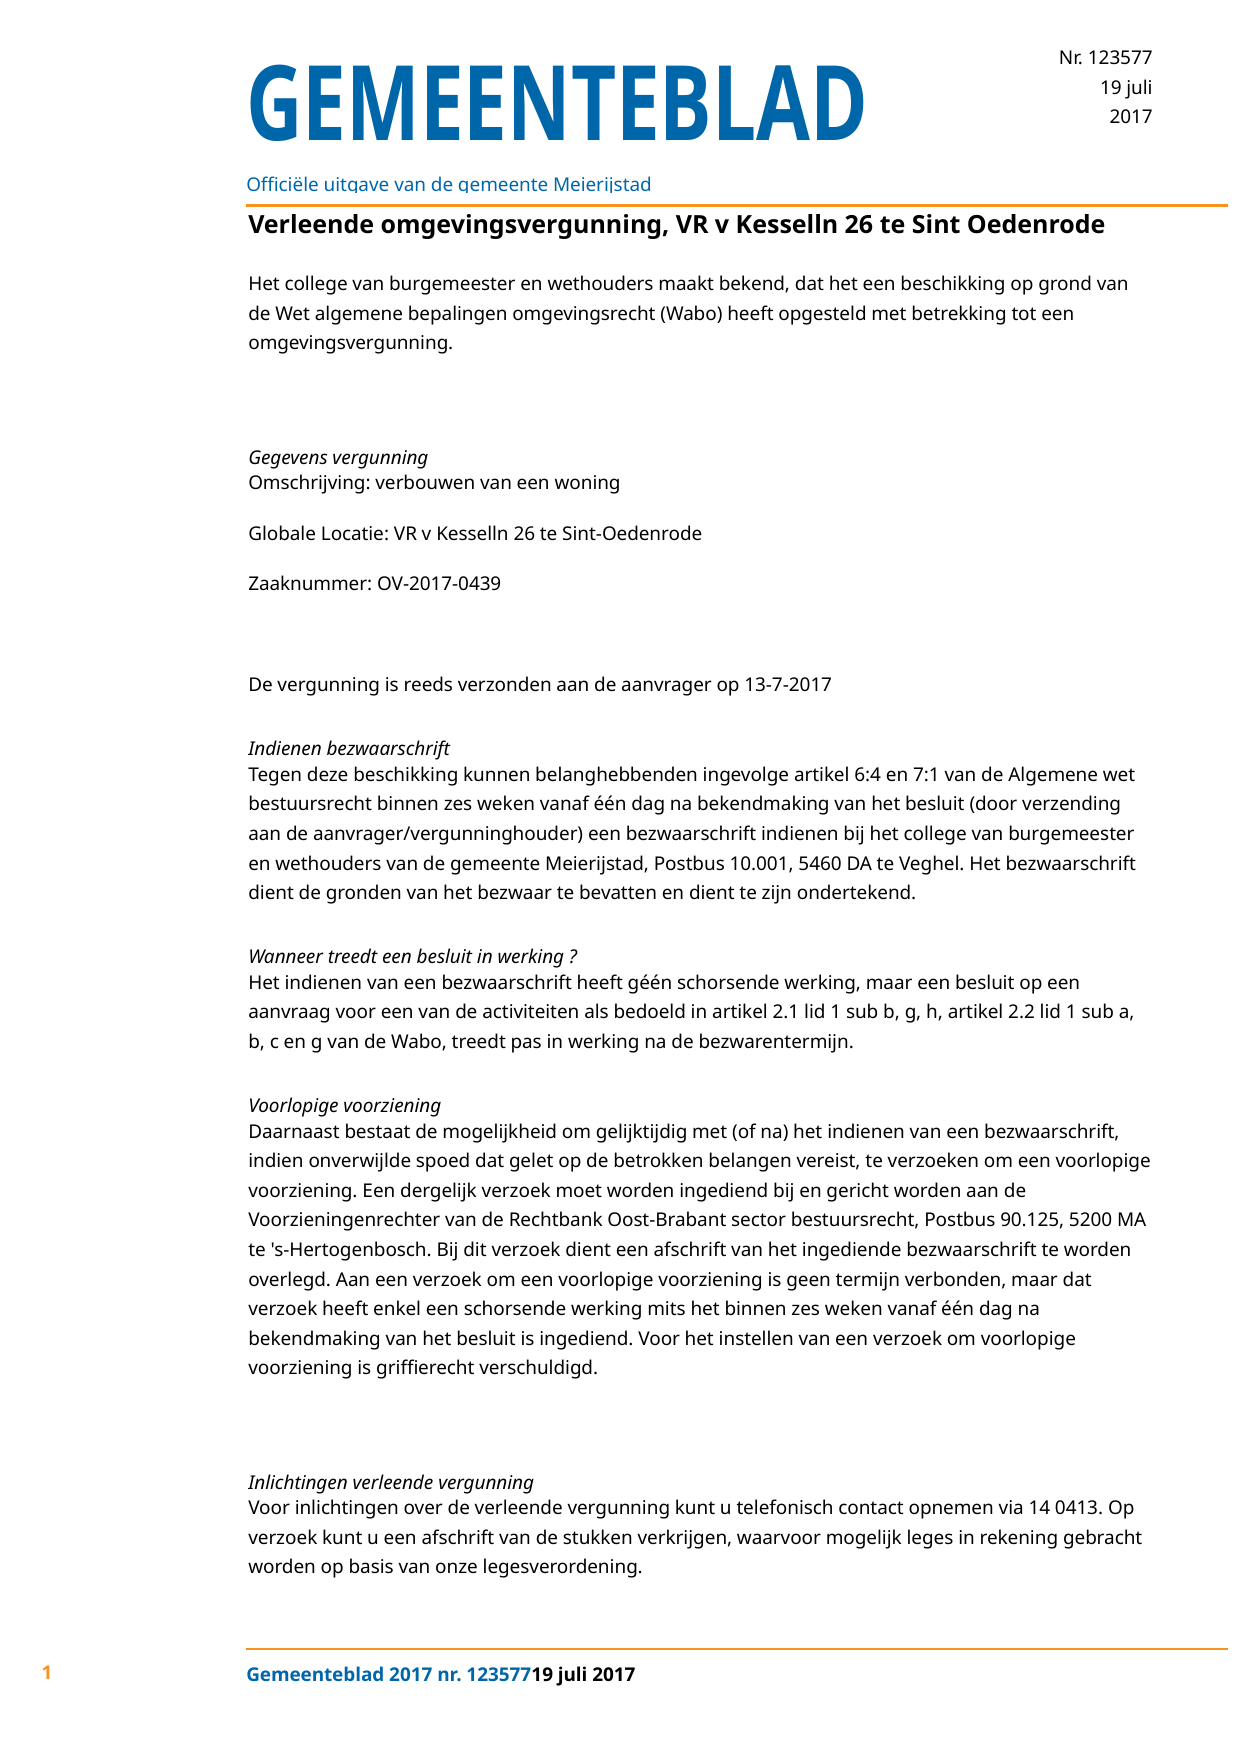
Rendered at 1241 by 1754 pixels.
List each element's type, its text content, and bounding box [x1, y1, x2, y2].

text Het indienen van een bezwaarschrift heeft géén schorsende werking, maar een besluit op een aanvraag voor een van de activiteiten als bedoeld in artikel 2.1 lid 1 sub b, g, h, artikel 2.2 lid 1 sub a, b, c en g van de Wabo, treedt pas in werking na de bezwarentermijn. [248, 969, 1152, 1054]
text Globale Locatie: VR v Kesselln 26 te Sint-Oedenrode [248, 520, 1152, 546]
text Voor inlichtingen over de verleende vergunning kunt u telefonisch contact opnemen via 14 0413. Op verzoek kunt u een afschrift van de stukken verkrijgen, waarvoor mogelijk leges in rekening gebracht worden op basis van onze legesverordening. [248, 1494, 1152, 1579]
text Zaaknummer: OV-2017-0439 [248, 570, 1152, 596]
text Het college van burgemeester en wethouders maakt bekend, dat het een beschikking op grond van de Wet algemene bepalingen omgevingsrecht (Wabo) heeft opgesteld met betrekking tot een omgevingsvergunning. [248, 270, 1152, 355]
text Indienen bezwaarschrift [248, 735, 1152, 761]
text Gegevens vergunning [248, 444, 1152, 469]
picture [41, 47, 231, 172]
text Verleende omgevingsvergunning, VR v Kesselln 26 te Sint Oedenrode [248, 207, 1152, 241]
text Inlichtingen verleende vergunning [248, 1469, 1152, 1494]
text Voorlopige voorziening [248, 1092, 1152, 1118]
text Tegen deze beschikking kunnen belanghebbenden ingevolge artikel 6:4 en 7:1 van de Algemene wet bestuursrecht binnen zes weken vanaf één dag na bekendmaking van het besluit (door verzending aan de aanvrager/vergunninghouder) een bezwaarschrift indienen bij het college van burgemeester en wethouders van de gemeente Meierijstad, Postbus 10.001, 5460 DA te Veghel. Het bezwaarschrift dient de gronden van het bezwaar te bevatten en dient te zijn ondertekend. [248, 761, 1152, 905]
text De vergunning is reeds verzonden aan de aanvrager op 13-7-2017 [248, 671, 1152, 697]
text Omschrijving: verbouwen van een woning [248, 469, 1152, 495]
text Wanneer treedt een besluit in werking ? [248, 943, 1152, 969]
text Daarnaast bestaat de mogelijkheid om gelijktijdig met (of na) het indienen van een bezwaarschrift, indien onverwijlde spoed dat gelet op de betrokken belangen vereist, te verzoeken om een voorlopige voorziening. Een dergelijk verzoek moet worden ingediend bij en gericht worden aan de Voorzieningenrechter van de Rechtbank Oost-Brabant sector bestuursrecht, Postbus 90.125, 5200 MA te 's-Hertogenbosch. Bij dit verzoek dient een afschrift van het ingediende bezwaarschrift te worden overlegd. Aan een verzoek om een voorlopige voorziening is geen termijn verbonden, maar dat verzoek heeft enkel een schorsende werking mits het binnen zes weken vanaf één dag na bekendmaking van het besluit is ingediend. Voor het instellen van een verzoek om voorlopige voorziening is griffierecht verschuldigd. [248, 1118, 1152, 1380]
